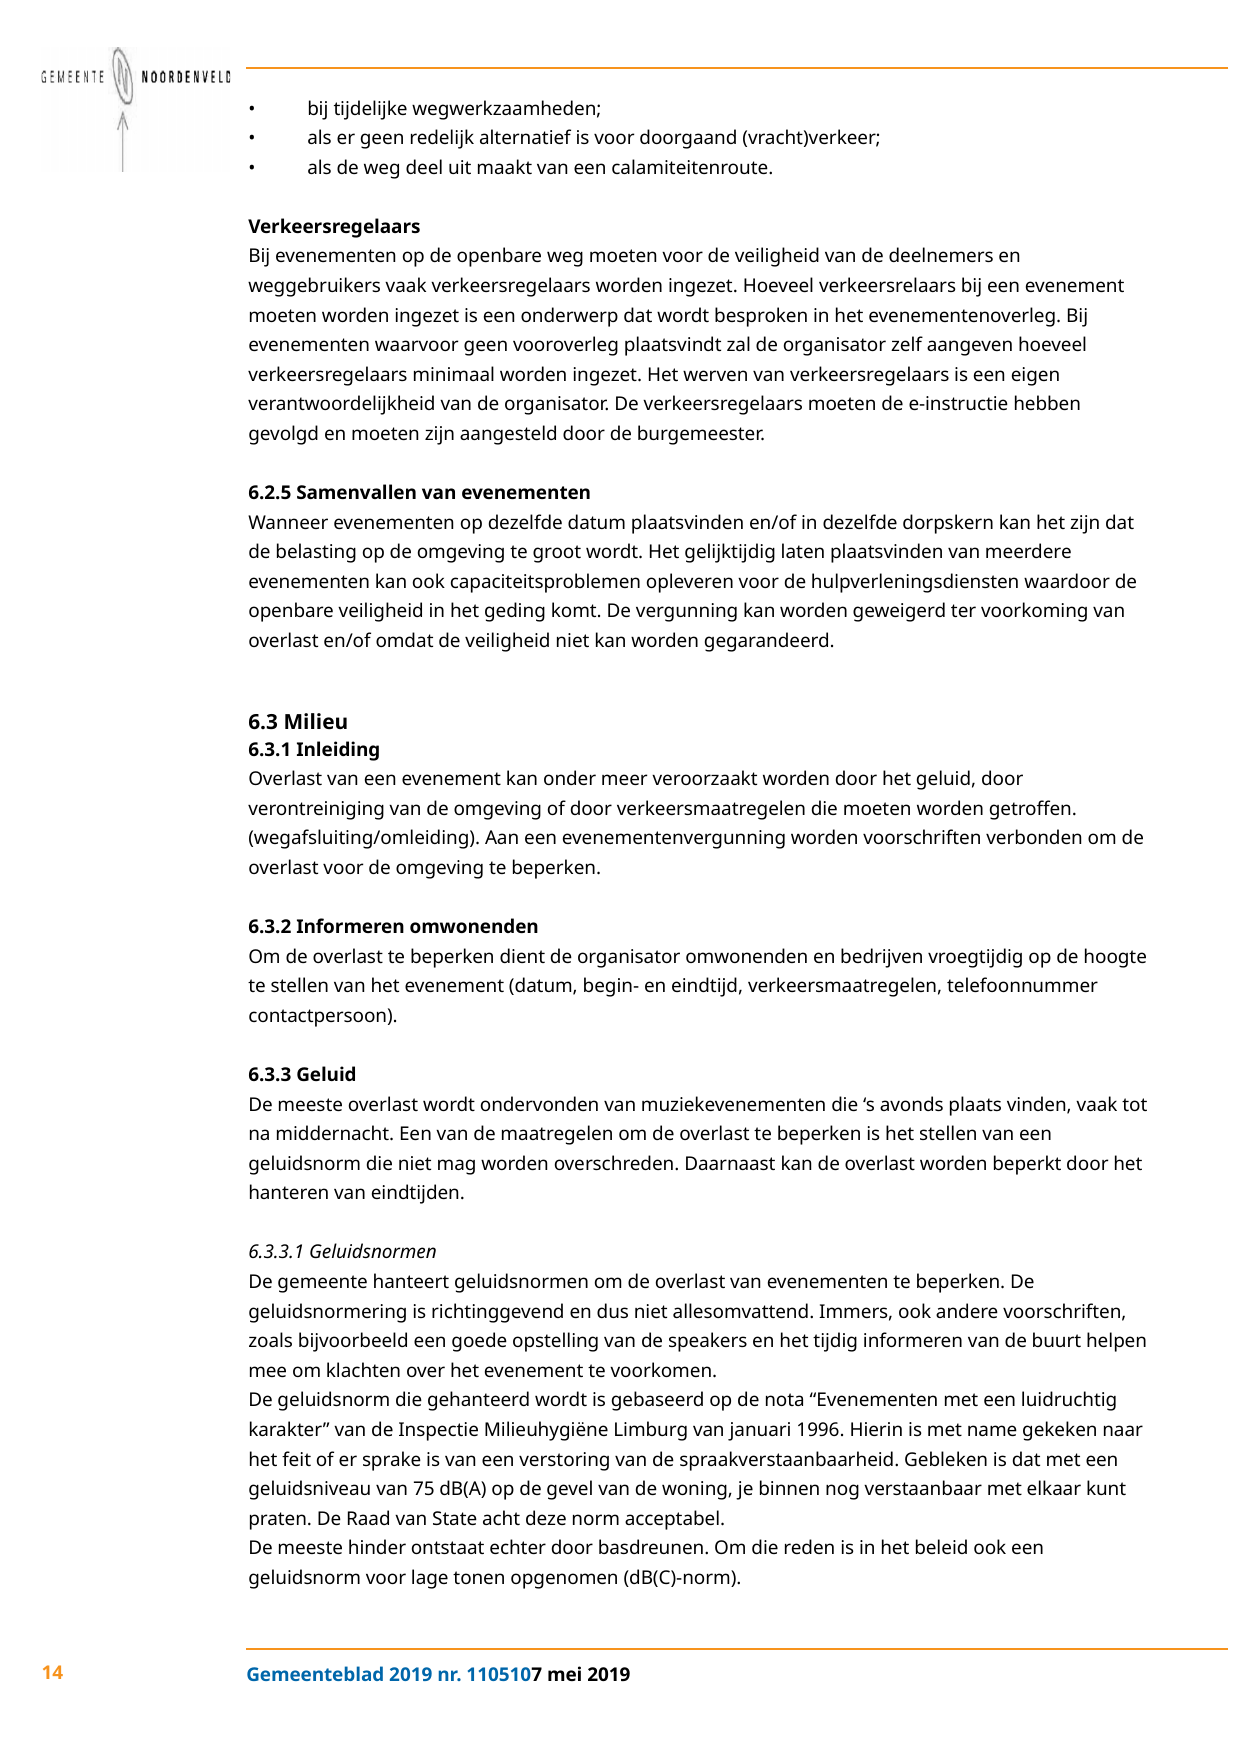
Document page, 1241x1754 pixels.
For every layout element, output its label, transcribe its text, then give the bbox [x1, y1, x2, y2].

text Verkeersregelaars [248, 213, 1152, 239]
text De meeste hinder ontstaat echter door basdreunen. Om die reden is in het beleid ook een geluidsnorm voor lage tonen opgenomen (dB(C)-norm). [248, 1534, 1152, 1590]
list als er geen redelijk alternatief is voor doorgaand (vracht)verkeer; [248, 124, 1152, 150]
text Om de overlast te beperken dient de organisator omwonenden en bedrijven vroegtijdig op de hoogte te stellen van het evenement (datum, begin- en eindtijd, verkeersmaatregelen, telefoonnummer contactpersoon). [248, 943, 1152, 1028]
text Bij evenementen op de openbare weg moeten voor de veiligheid van de deelnemers en weggebruikers vaak verkeersregelaars worden ingezet. Hoeveel verkeersrelaars bij een evenement moeten worden ingezet is een onderwerp dat wordt besproken in het evenementenoverleg. Bij evenementen waarvoor geen vooroverleg plaatsvindt zal de organisator zelf aangeven hoeveel verkeersregelaars minimaal worden ingezet. Het werven van verkeersregelaars is een eigen verantwoordelijkheid van de organisator. De verkeersregelaars moeten de e-instructie hebben gevolgd en moeten zijn aangesteld door de burgemeester. [248, 243, 1152, 446]
text Wanneer evenementen op dezelfde datum plaatsvinden en/of in dezelfde dorpskern kan het zijn dat de belasting op de omgeving te groot wordt. Het gelijktijdig laten plaatsvinden van meerdere evenementen kan ook capaciteitsproblemen opleveren voor de hulpverleningsdiensten waardoor de openbare veiligheid in het geding komt. De vergunning kan worden geweigerd ter voorkoming van overlast en/of omdat de veiligheid niet kan worden gegarandeerd. [248, 509, 1152, 653]
text De geluidsnorm die gehanteerd wordt is gebaseerd op de nota “Evenementen met een luidruchtig karakter” van de Inspectie Milieuhygiëne Limburg van januari 1996. Hierin is met name gekeken naar het feit of er sprake is van een verstoring van de spraakverstaanbaarheid. Gebleken is dat met een geluidsniveau van 75 dB(A) op de gevel van de woning, je binnen nog verstaanbaar met elkaar kunt praten. De Raad van State acht deze norm acceptabel. [248, 1387, 1152, 1531]
list als de weg deel uit maakt van een calamiteitenroute. [248, 154, 1152, 180]
text 6.2.5 Samenvallen van evenementen [248, 479, 1152, 505]
text 6.3.3 Geluid [248, 1061, 1152, 1087]
text De gemeente hanteert geluidsnormen om de overlast van evenementen te beperken. De geluidsnormering is richtinggevend en dus niet allesomvattend. Immers, ook andere voorschriften, zoals bijvoorbeeld een goede opstelling van de speakers en het tijdig informeren van de buurt helpen mee om klachten over het evenement te voorkomen. [248, 1268, 1152, 1383]
text 6.3.2 Informeren omwonenden [248, 913, 1152, 939]
text 6.3.3.1 Geluidsnormen [248, 1239, 1152, 1264]
text De meeste overlast wordt ondervonden van muziekevenementen die ‘s avonds plaats vinden, vaak tot na middernacht. Een van de maatregelen om de overlast te beperken is het stellen van een geluidsnorm die niet mag worden overschreden. Daarnaast kan de overlast worden beperkt door het hanteren van eindtijden. [248, 1091, 1152, 1205]
text 6.3.1 Inleiding [248, 736, 1152, 761]
picture [41, 47, 231, 172]
list bij tijdelijke wegwerkzaamheden; [248, 95, 1152, 121]
text Overlast van een evenement kan onder meer veroorzaakt worden door het geluid, door verontreiniging van de omgeving of door verkeersmaatregelen die moeten worden getroffen. (wegafsluiting/omleiding). Aan een evenementenvergunning worden voorschriften verbonden om de overlast voor de omgeving te beperken. [248, 765, 1152, 880]
text 6.3 Milieu [248, 707, 1152, 736]
